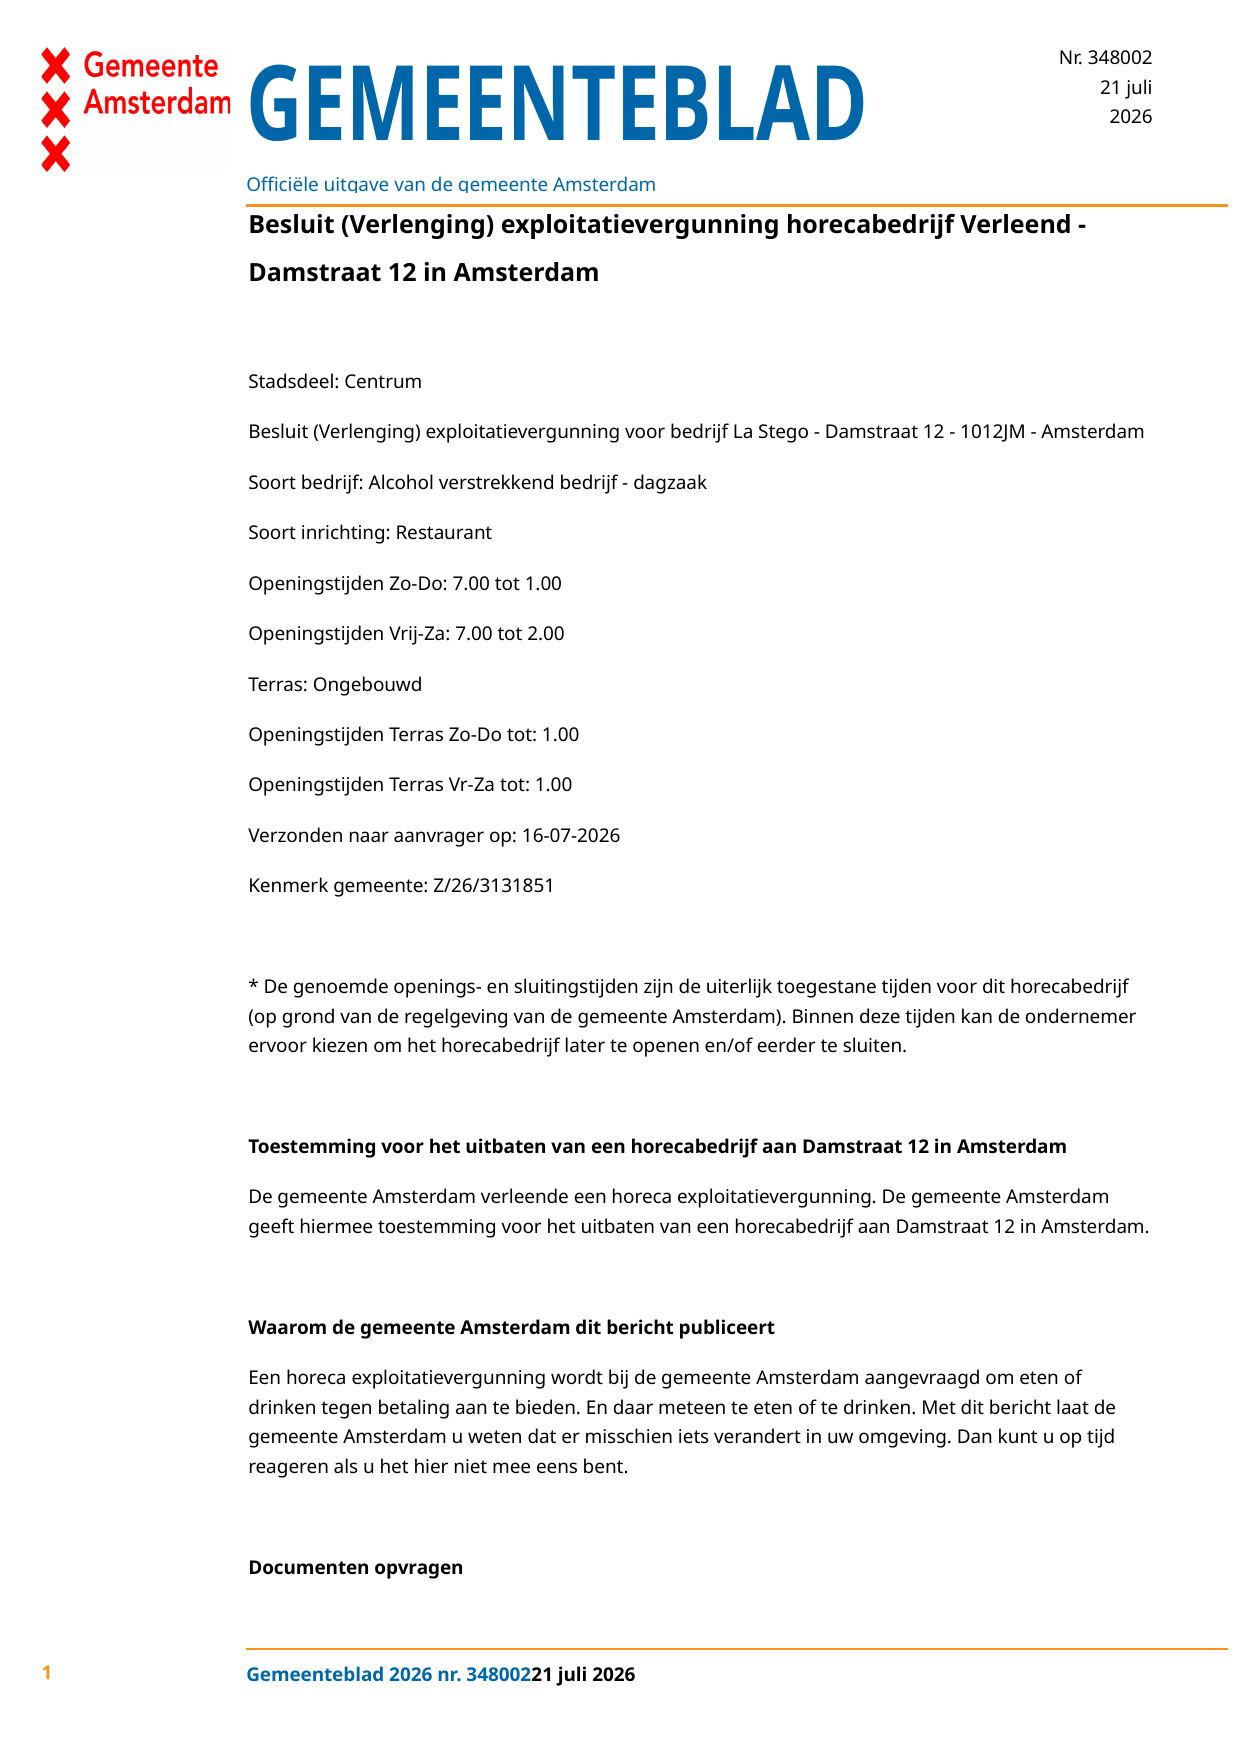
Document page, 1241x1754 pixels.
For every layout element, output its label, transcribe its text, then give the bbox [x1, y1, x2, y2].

text Openingstijden Zo-Do: 7.00 tot 1.00 [248, 570, 1152, 596]
text Openingstijden Terras Zo-Do tot: 1.00 [248, 721, 1152, 747]
text Openingstijden Terras Vr-Za tot: 1.00 [248, 772, 1152, 797]
text De gemeente Amsterdam verleende een horeca exploitatievergunning. De gemeente Amsterdam geeft hiermee toestemming voor het uitbaten van een horecabedrijf aan Damstraat 12 in Amsterdam. [248, 1184, 1152, 1239]
text Kenmerk gemeente: Z/26/3131851 [248, 872, 1152, 898]
text * De genoemde openings- en sluitingstijden zijn de uiterlijk toegestane tijden voor dit horecabedrijf (op grond van de regelgeving van de gemeente Amsterdam). Binnen deze tijden kan de ondernemer ervoor kiezen om het horecabedrijf later te openen en/of eerder te sluiten. [248, 973, 1152, 1058]
text Soort inrichting: Restaurant [248, 519, 1152, 545]
picture [41, 47, 231, 172]
text Openingstijden Vrij-Za: 7.00 tot 2.00 [248, 620, 1152, 646]
text Documenten opvragen [248, 1554, 1152, 1580]
text Een horeca exploitatievergunning wordt bij de gemeente Amsterdam aangevraagd om eten of drinken tegen betaling aan te bieden. En daar meteen te eten of te drinken. Met dit bericht laat de gemeente Amsterdam u weten dat er misschien iets verandert in uw omgeving. Dan kunt u op tijd reageren als u het hier niet mee eens bent. [248, 1364, 1152, 1479]
text Besluit (Verlenging) exploitatievergunning horecabedrijf Verleend - Damstraat 12 in Amsterdam [248, 207, 1152, 288]
text Soort bedrijf: Alcohol verstrekkend bedrijf - dagzaak [248, 469, 1152, 495]
text Toestemming voor het uitbaten van een horecabedrijf aan Damstraat 12 in Amsterdam [248, 1133, 1152, 1159]
text Waarom de gemeente Amsterdam dit bericht publiceert [248, 1314, 1152, 1340]
text Besluit (Verlenging) exploitatievergunning voor bedrijf La Stego - Damstraat 12 - 1012JM - Amsterdam [248, 419, 1152, 444]
text Verzonden naar aanvrager op: 16-07-2026 [248, 822, 1152, 848]
text Stadsdeel: Centrum [248, 368, 1152, 394]
text Terras: Ongebouwd [248, 671, 1152, 697]
